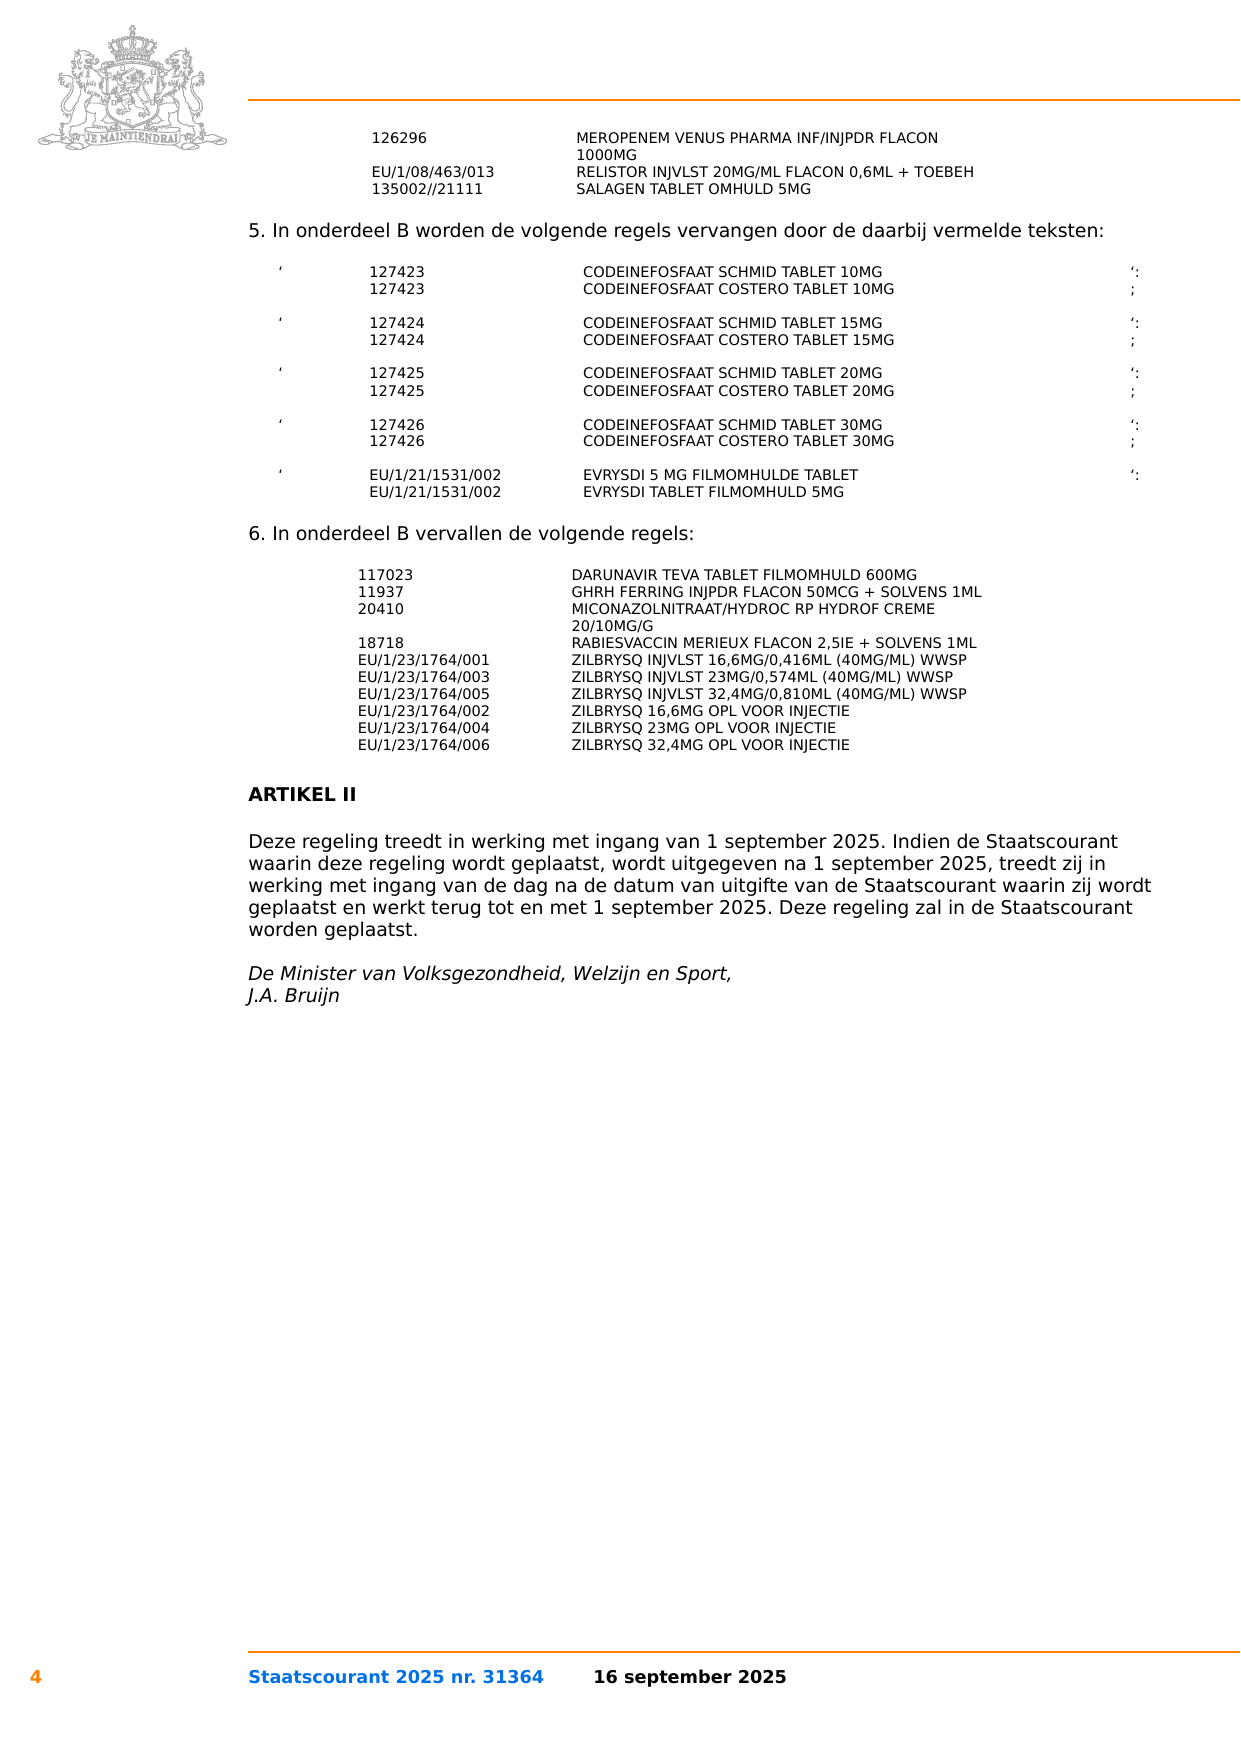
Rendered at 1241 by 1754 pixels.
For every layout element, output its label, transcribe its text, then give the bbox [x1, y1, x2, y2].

table_cell ; [1124, 383, 1163, 399]
table_cell [1053, 365, 1124, 382]
table_header DARUNAVIR TEVA TABLET FILMOMHULD 600MG [566, 567, 1012, 584]
table_cell RELISTOR INJVLST 20MG/ML FLACON 0,6ML + TOEBEH [570, 164, 989, 181]
table_cell ZILBRYSQ INJVLST 16,6MG/0,416ML (40MG/ML) WWSP [566, 652, 1012, 669]
table_cell [278, 635, 352, 652]
table_cell [1099, 737, 1163, 754]
table_cell ‘ [278, 467, 363, 484]
table_cell [1099, 635, 1163, 652]
table_header [1012, 567, 1055, 584]
table_cell [1085, 181, 1163, 198]
table_cell [961, 331, 1007, 348]
table_header [961, 264, 1007, 281]
table_header 117023 [352, 567, 566, 584]
table_cell [278, 669, 352, 686]
table_cell [1055, 703, 1099, 720]
table_cell [278, 652, 352, 669]
table_cell CODEINEFOSFAAT SCHMID TABLET 20MG [577, 365, 961, 382]
table_cell [1085, 164, 1163, 181]
table_cell CODEINEFOSFAAT COSTERO TABLET 30MG [577, 433, 961, 450]
table_cell [278, 686, 352, 703]
text Deze regeling treedt in werking met ingang van 1 september 2025. Indien de Staatscourant waarin deze regeling wordt geplaatst, wordt uitgegeven na 1 september 2025, treedt zij in werking met ingang van de dag na de datum van uitgifte van de Staatscourant waarin zij wordt geplaatst en werkt terug tot en met 1 september 2025. Deze regeling zal in de Staatscourant worden geplaatst. [248, 831, 1163, 941]
table_cell 127425 [363, 365, 577, 382]
table_header [1007, 264, 1053, 281]
table_cell [1007, 365, 1053, 382]
table_cell [278, 349, 1163, 365]
table_cell [1012, 686, 1055, 703]
table_cell 18718 [352, 635, 566, 652]
table_header CODEINEFOSFAAT SCHMID TABLET 10MG [577, 264, 961, 281]
table_cell EVRYSDI TABLET FILMOMHULD 5MG [577, 484, 961, 501]
table_cell [961, 433, 1007, 450]
table_cell [278, 601, 352, 635]
table_cell [1012, 703, 1055, 720]
table_cell ‘: [1124, 365, 1163, 382]
table_cell [1053, 433, 1124, 450]
table_cell [1007, 331, 1053, 348]
table_cell EU/1/23/1764/005 [352, 686, 566, 703]
table_cell [1099, 669, 1163, 686]
table_cell [278, 331, 363, 348]
table_cell [1099, 584, 1163, 601]
table_cell ZILBRYSQ 23MG OPL VOOR INJECTIE [566, 720, 1012, 737]
table_cell [278, 164, 365, 181]
table_header [278, 567, 352, 584]
table_cell [1053, 484, 1124, 501]
subtitle ARTIKEL II [248, 784, 1163, 806]
table_cell [1099, 652, 1163, 669]
table_cell [278, 703, 352, 720]
table_cell [1012, 584, 1055, 601]
table_cell [1007, 416, 1053, 433]
table_cell [1053, 315, 1124, 331]
table_cell [1099, 601, 1163, 635]
table_cell ‘: [1124, 416, 1163, 433]
table_cell [1099, 686, 1163, 703]
table_cell ZILBRYSQ INJVLST 23MG/0,574ML (40MG/ML) WWSP [566, 669, 1012, 686]
table_cell [1099, 703, 1163, 720]
table_cell [1007, 484, 1053, 501]
table_cell [1055, 737, 1099, 754]
table_cell CODEINEFOSFAAT SCHMID TABLET 30MG [577, 416, 961, 433]
text 6. In onderdeel B vervallen de volgende regels: [248, 523, 1163, 545]
table_cell 126296 [365, 130, 570, 164]
table_cell [278, 584, 352, 601]
table_cell 127426 [363, 433, 577, 450]
table_cell 127426 [363, 416, 577, 433]
table_cell [1099, 720, 1163, 737]
table_cell [1053, 416, 1124, 433]
table_cell [1037, 181, 1085, 198]
table_cell [278, 484, 363, 501]
table_cell ; [1124, 433, 1163, 450]
text De Minister van Volksgezondheid, Welzijn en Sport, J.A. Bruijn [248, 962, 1163, 1006]
table_cell [1007, 383, 1053, 399]
table_cell [1053, 331, 1124, 348]
table_header [1055, 567, 1099, 584]
table_cell [1053, 281, 1124, 297]
table_cell ‘ [278, 365, 363, 382]
table_cell [1007, 281, 1053, 297]
table_cell EU/1/21/1531/002 [363, 467, 577, 484]
table_cell [1053, 467, 1124, 484]
table_cell [1055, 652, 1099, 669]
table_cell [278, 281, 363, 297]
table_cell SALAGEN TABLET OMHULD 5MG [570, 181, 989, 198]
table_cell [278, 399, 1163, 416]
table_cell EU/1/08/463/013 [365, 164, 570, 181]
table_cell [961, 315, 1007, 331]
table_cell ‘: [1124, 467, 1163, 484]
table_cell [1085, 130, 1163, 164]
table_cell 127423 [363, 281, 577, 297]
table_cell 135002//21111 [365, 181, 570, 198]
table_cell [1055, 584, 1099, 601]
text 5. In onderdeel B worden de volgende regels vervangen door de daarbij vermelde teksten: [248, 220, 1163, 242]
table_header ‘: [1124, 264, 1163, 281]
table_cell [278, 720, 352, 737]
table_cell EVRYSDI 5 MG FILMOMHULDE TABLET [577, 467, 961, 484]
table_cell [278, 130, 365, 164]
table_cell [961, 365, 1007, 382]
table_cell [1037, 164, 1085, 181]
table_cell [278, 433, 363, 450]
table_cell [1124, 484, 1163, 501]
table_cell [278, 737, 352, 754]
table_cell ZILBRYSQ INJVLST 32,4MG/0,810ML (40MG/ML) WWSP [566, 686, 1012, 703]
picture [38, 25, 227, 150]
table_cell [278, 450, 1163, 467]
table_cell ‘ [278, 416, 363, 433]
table_cell EU/1/23/1764/006 [352, 737, 566, 754]
table_cell ZILBRYSQ 32,4MG OPL VOOR INJECTIE [566, 737, 1012, 754]
table_cell 11937 [352, 584, 566, 601]
table_cell [1037, 130, 1085, 164]
table_cell 20410 [352, 601, 566, 635]
table_cell [961, 467, 1007, 484]
table_cell RABIESVACCIN MERIEUX FLACON 2,5IE + SOLVENS 1ML [566, 635, 1012, 652]
table_cell 127424 [363, 315, 577, 331]
table_cell CODEINEFOSFAAT SCHMID TABLET 15MG [577, 315, 961, 331]
table_cell EU/1/23/1764/004 [352, 720, 566, 737]
table_cell [1053, 383, 1124, 399]
table_header [1053, 264, 1124, 281]
table_header ‘ [278, 264, 363, 281]
table_cell [1012, 737, 1055, 754]
table_cell ‘ [278, 315, 363, 331]
table_cell [1055, 601, 1099, 635]
table_cell [1012, 601, 1055, 635]
table_cell [278, 181, 365, 198]
table_cell CODEINEFOSFAAT COSTERO TABLET 10MG [577, 281, 961, 297]
table_cell CODEINEFOSFAAT COSTERO TABLET 15MG [577, 331, 961, 348]
table_cell [278, 298, 1163, 314]
table_cell EU/1/23/1764/003 [352, 669, 566, 686]
table_cell MICONAZOLNITRAAT/HYDROC RP HYDROF CREME 20/10MG/G [566, 601, 1012, 635]
table_cell [1012, 635, 1055, 652]
table_cell [961, 281, 1007, 297]
table_cell [1055, 720, 1099, 737]
table_cell EU/1/23/1764/001 [352, 652, 566, 669]
table_cell [1007, 467, 1053, 484]
table_cell ZILBRYSQ 16,6MG OPL VOOR INJECTIE [566, 703, 1012, 720]
table_cell [1012, 652, 1055, 669]
table_cell [989, 181, 1037, 198]
table_header 127423 [363, 264, 577, 281]
table_cell [1012, 669, 1055, 686]
table_cell [1055, 635, 1099, 652]
table_cell [989, 164, 1037, 181]
table_cell MEROPENEM VENUS PHARMA INF/INJPDR FLACON 1000MG [570, 130, 989, 164]
table_cell [961, 383, 1007, 399]
table_cell [1055, 686, 1099, 703]
table_cell [1055, 669, 1099, 686]
table_header [1099, 567, 1163, 584]
table_cell GHRH FERRING INJPDR FLACON 50MCG + SOLVENS 1ML [566, 584, 1012, 601]
table_cell [961, 416, 1007, 433]
table_cell [1007, 315, 1053, 331]
table_cell 127424 [363, 331, 577, 348]
table_cell EU/1/23/1764/002 [352, 703, 566, 720]
table_cell [278, 383, 363, 399]
table_cell [1012, 720, 1055, 737]
table_cell CODEINEFOSFAAT COSTERO TABLET 20MG [577, 383, 961, 399]
table_cell EU/1/21/1531/002 [363, 484, 577, 501]
table_cell 127425 [363, 383, 577, 399]
table_cell [961, 484, 1007, 501]
table_cell [989, 130, 1037, 164]
table_cell ; [1124, 331, 1163, 348]
table_cell ; [1124, 281, 1163, 297]
table_cell ‘: [1124, 315, 1163, 331]
table_cell [1007, 433, 1053, 450]
